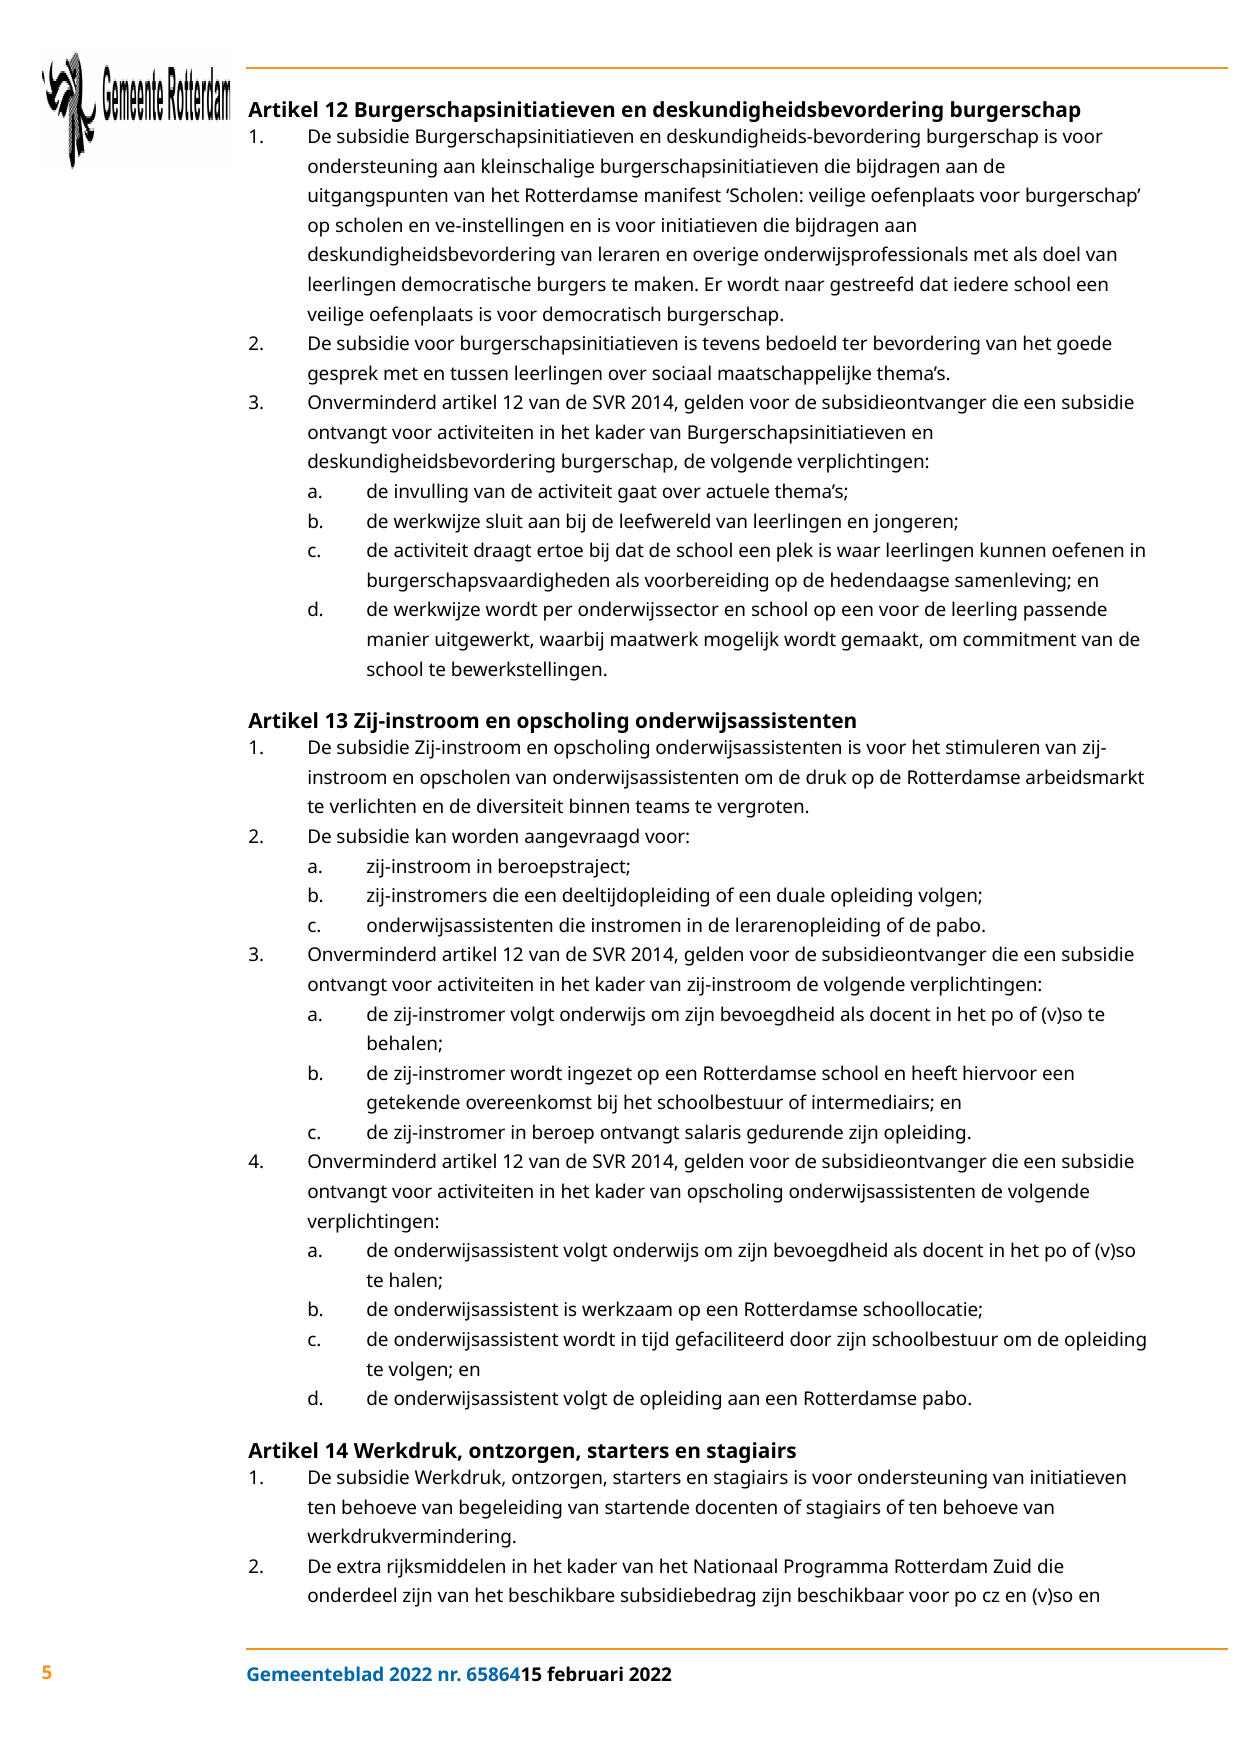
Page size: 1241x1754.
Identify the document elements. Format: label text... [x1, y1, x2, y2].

list de werkwijze sluit aan bij de leefwereld van leerlingen en jongeren; [307, 508, 1152, 533]
list de onderwijsassistent volgt de opleiding aan een Rotterdamse pabo. [307, 1385, 1152, 1411]
list de zij-instromer volgt onderwijs om zijn bevoegdheid als docent in het po of (v)so te behalen; [307, 1001, 1152, 1056]
list De subsidie kan worden aangevraagd voor: [248, 823, 1152, 849]
list Onverminderd artikel 12 van de SVR 2014, gelden voor de subsidieontvanger die een subsidie ontvangt voor activiteiten in het kader van zij-instroom de volgende verplichtingen: [248, 942, 1152, 997]
list De extra rijksmiddelen in het kader van het Nationaal Programma Rotterdam Zuid die onderdeel zijn van het beschikbare subsidiebedrag zijn beschikbaar voor po cz en (v)so en [248, 1553, 1152, 1608]
list Onverminderd artikel 12 van de SVR 2014, gelden voor de subsidieontvanger die een subsidie ontvangt voor activiteiten in het kader van Burgerschapsinitiatieven en deskundigheidsbevordering burgerschap, de volgende verplichtingen: [248, 389, 1152, 474]
list De subsidie Werkdruk, ontzorgen, starters en stagiairs is voor ondersteuning van initiatieven ten behoeve van begeleiding van startende docenten of stagiairs of ten behoeve van werkdrukvermindering. [248, 1464, 1152, 1549]
list de zij-instromer wordt ingezet op een Rotterdamse school en heeft hiervoor een getekende overeenkomst bij het schoolbestuur of intermediairs; en [307, 1060, 1152, 1115]
text Artikel 14 Werkdruk, ontzorgen, starters en stagiairs [248, 1436, 1152, 1464]
list de zij-instromer in beroep ontvangt salaris gedurende zijn opleiding. [307, 1119, 1152, 1145]
list zij-instroom in beroepstraject; [307, 853, 1152, 879]
text Artikel 12 Burgerschapsinitiatieven en deskundigheidsbevordering burgerschap [248, 95, 1152, 123]
list De subsidie voor burgerschapsinitiatieven is tevens bedoeld ter bevordering van het goede gesprek met en tussen leerlingen over sociaal maatschappelijke thema’s. [248, 330, 1152, 386]
list De subsidie Burgerschapsinitiatieven en deskundigheids-bevordering burgerschap is voor ondersteuning aan kleinschalige burgerschapsinitiatieven die bijdragen aan de uitgangspunten van het Rotterdamse manifest ‘Scholen: veilige oefenplaats voor burgerschap’ op scholen en ve-instellingen en is voor initiatieven die bijdragen aan deskundigheidsbevordering van leraren en overige onderwijsprofessionals met als doel van leerlingen democratische burgers te maken. Er wordt naar gestreefd dat iedere school een veilige oefenplaats is voor democratisch burgerschap. [248, 123, 1152, 326]
list de werkwijze wordt per onderwijssector en school op een voor de leerling passende manier uitgewerkt, waarbij maatwerk mogelijk wordt gemaakt, om commitment van de school te bewerkstellingen. [307, 597, 1152, 681]
list de invulling van de activiteit gaat over actuele thema’s; [307, 478, 1152, 504]
list onderwijsassistenten die instromen in de lerarenopleiding of de pabo. [307, 912, 1152, 938]
list Onverminderd artikel 12 van de SVR 2014, gelden voor de subsidieontvanger die een subsidie ontvangt voor activiteiten in het kader van opscholing onderwijsassistenten de volgende verplichtingen: [248, 1149, 1152, 1234]
picture [41, 47, 231, 172]
text Artikel 13 Zij-instroom en opscholing onderwijsassistenten [248, 706, 1152, 734]
list zij-instromers die een deeltijdopleiding of een duale opleiding volgen; [307, 882, 1152, 908]
list de onderwijsassistent wordt in tijd gefaciliteerd door zijn schoolbestuur om de opleiding te volgen; en [307, 1326, 1152, 1382]
list de activiteit draagt ertoe bij dat de school een plek is waar leerlingen kunnen oefenen in burgerschapsvaardigheden als voorbereiding op de hedendaagse samenleving; en [307, 537, 1152, 593]
list de onderwijsassistent is werkzaam op een Rotterdamse schoollocatie; [307, 1297, 1152, 1322]
list De subsidie Zij-instroom en opscholing onderwijsassistenten is voor het stimuleren van zij-instroom en opscholen van onderwijsassistenten om de druk op de Rotterdamse arbeidsmarkt te verlichten en de diversiteit binnen teams te vergroten. [248, 734, 1152, 819]
list de onderwijsassistent volgt onderwijs om zijn bevoegdheid als docent in het po of (v)so te halen; [307, 1237, 1152, 1293]
